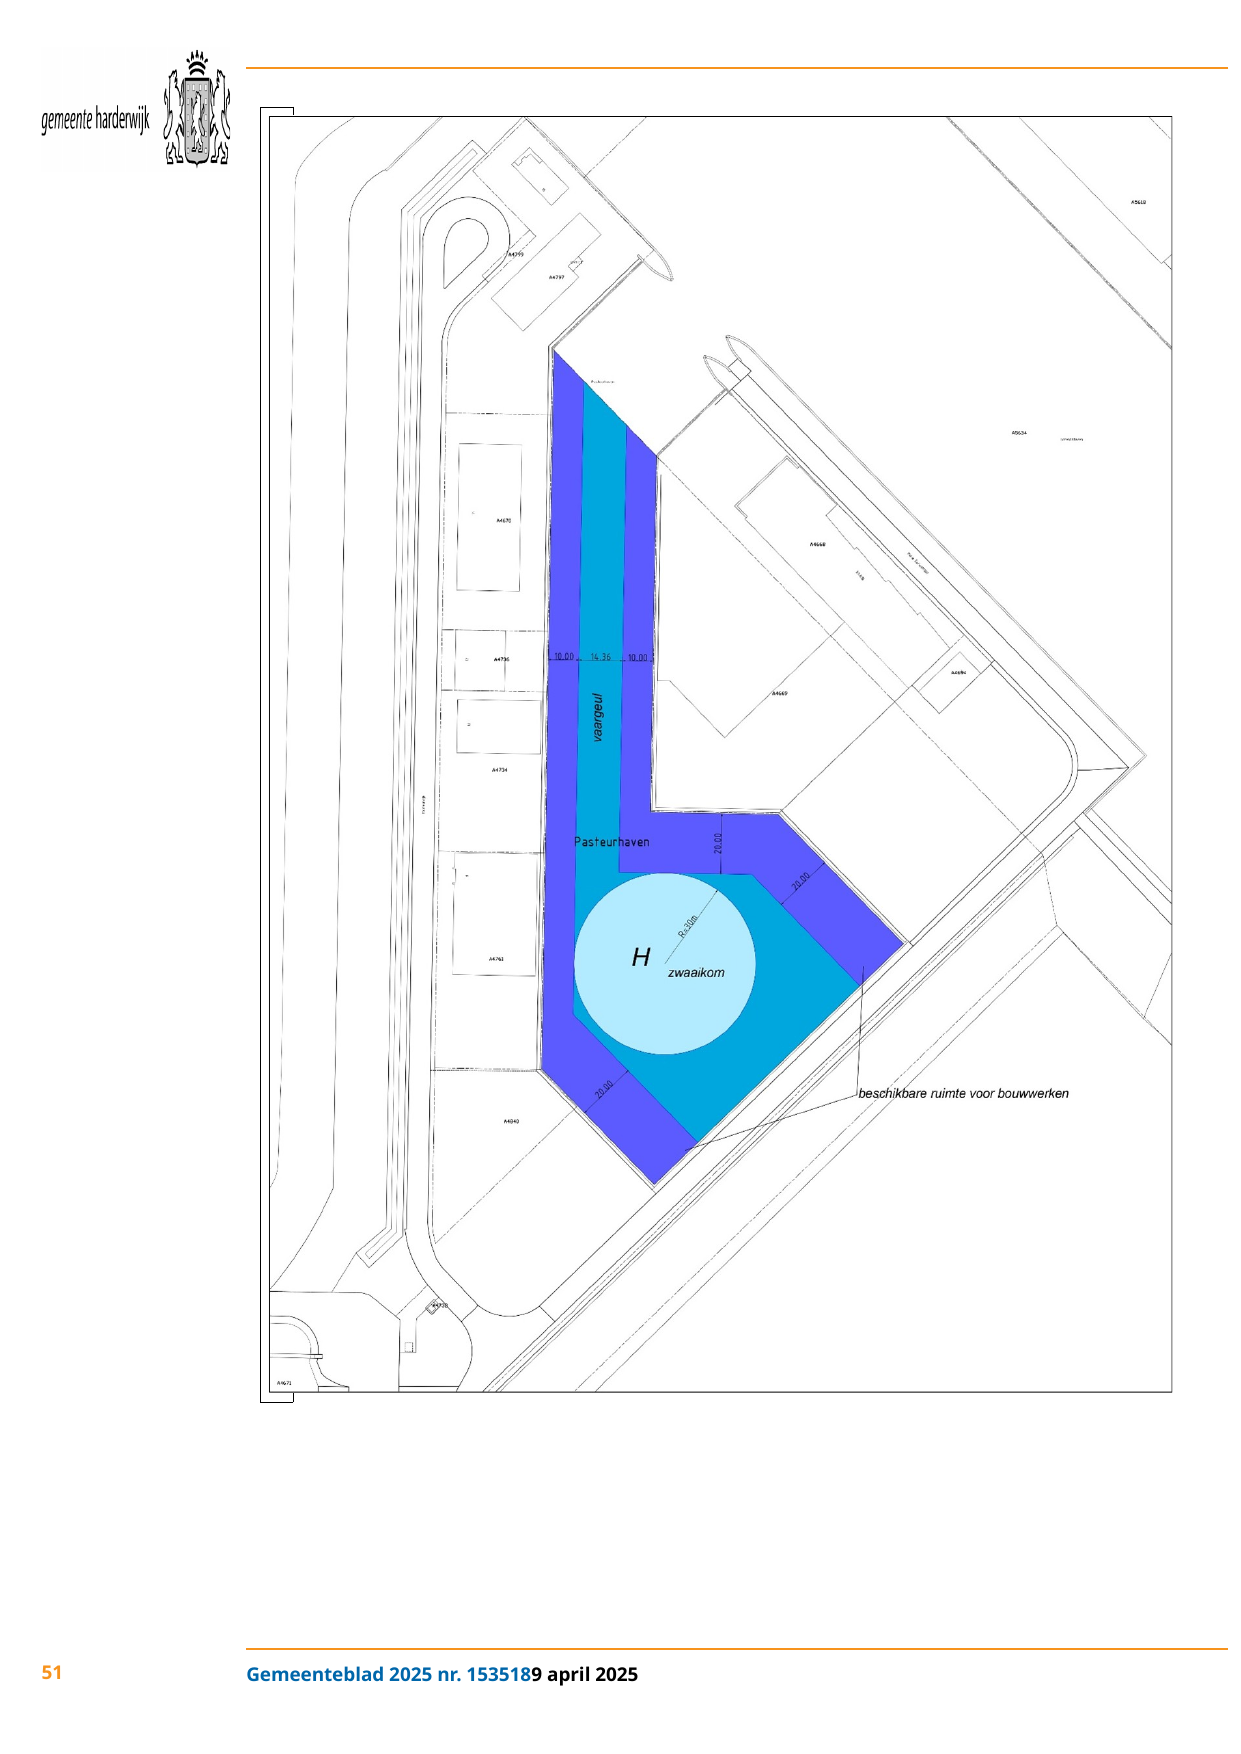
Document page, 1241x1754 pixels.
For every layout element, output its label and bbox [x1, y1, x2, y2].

picture [268, 115, 1173, 1393]
picture [41, 47, 231, 172]
